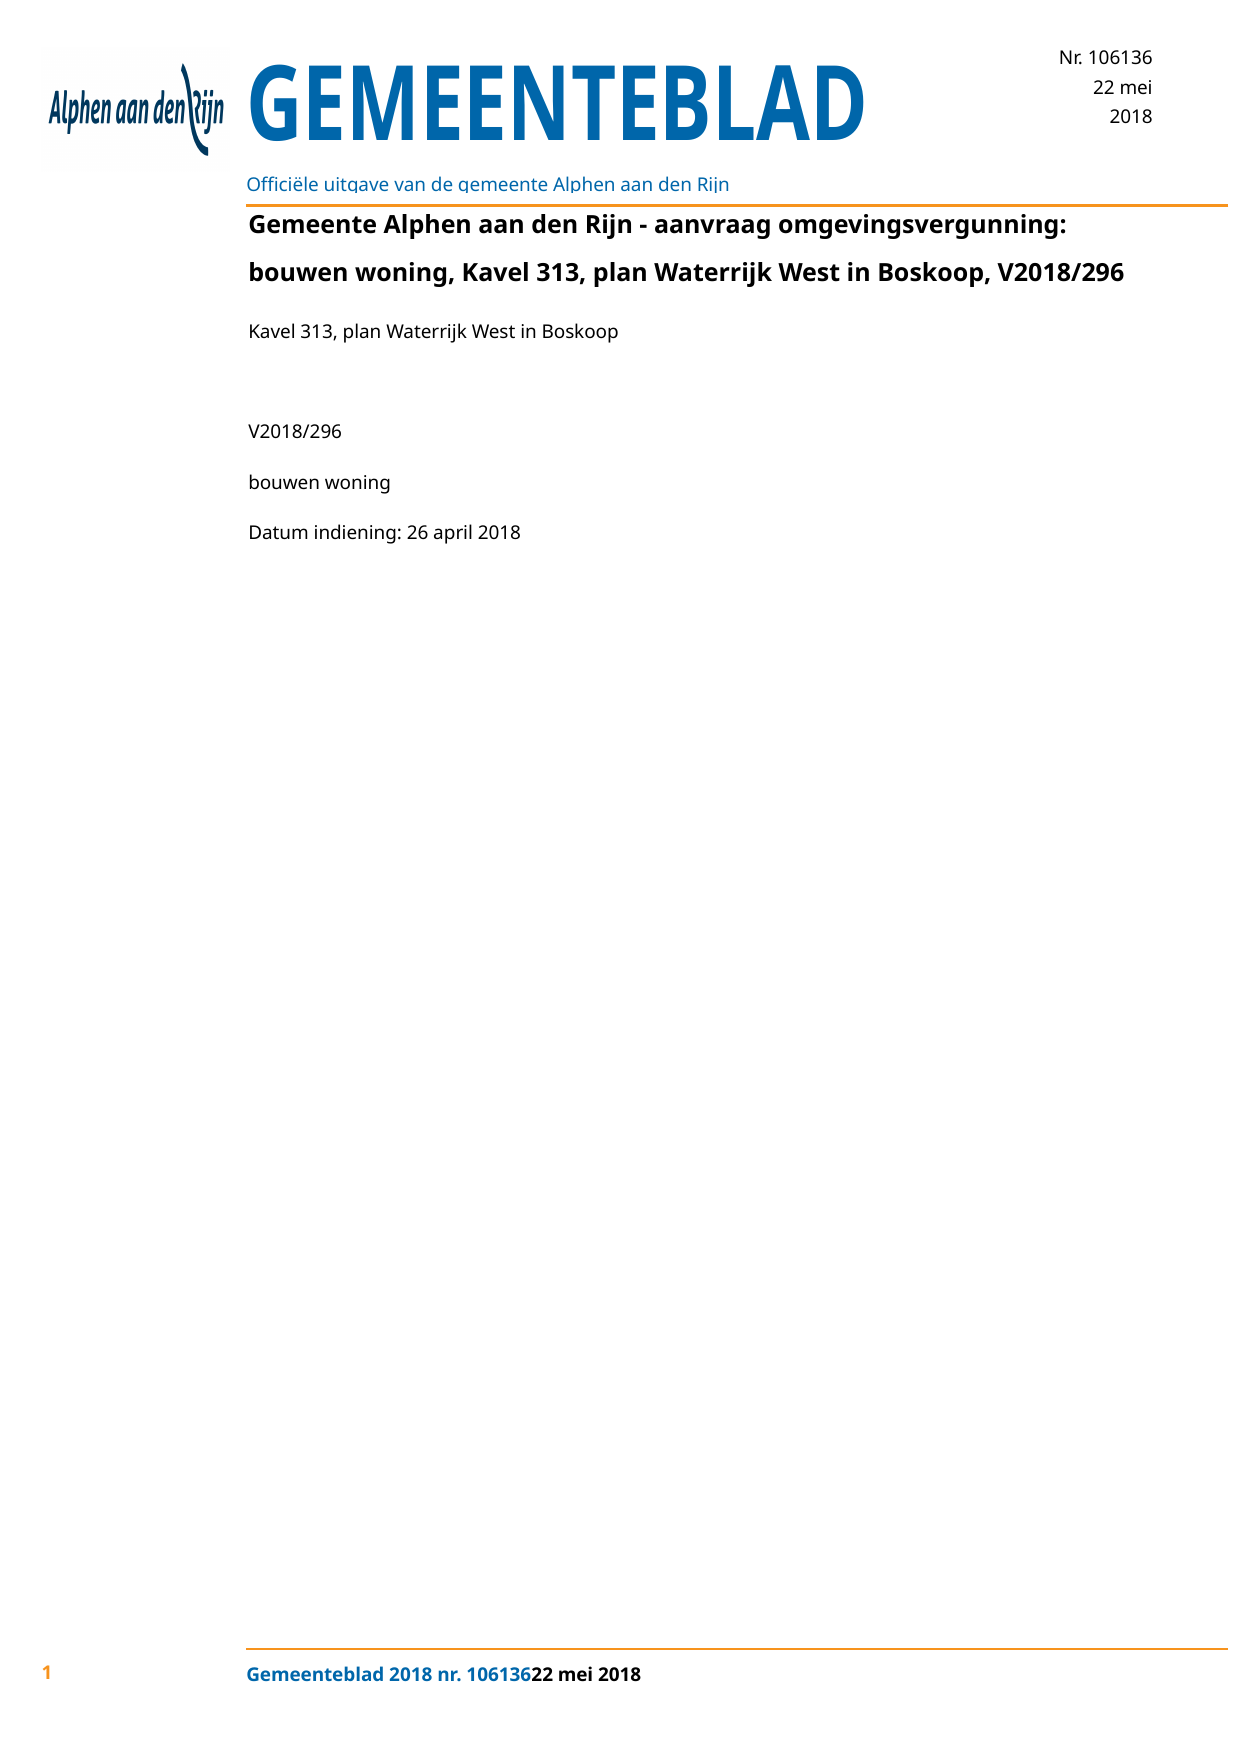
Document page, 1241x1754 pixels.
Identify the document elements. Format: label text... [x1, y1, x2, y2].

text Gemeente Alphen aan den Rijn - aanvraag omgevingsvergunning: bouwen woning, Kavel 313, plan Waterrijk West in Boskoop, V2018/296 [248, 207, 1152, 288]
text Kavel 313, plan Waterrijk West in Boskoop [248, 318, 1152, 344]
text V2018/296 [248, 419, 1152, 444]
text bouwen woning [248, 469, 1152, 495]
text Datum indiening: 26 april 2018 [248, 519, 1152, 545]
picture [41, 47, 231, 172]
